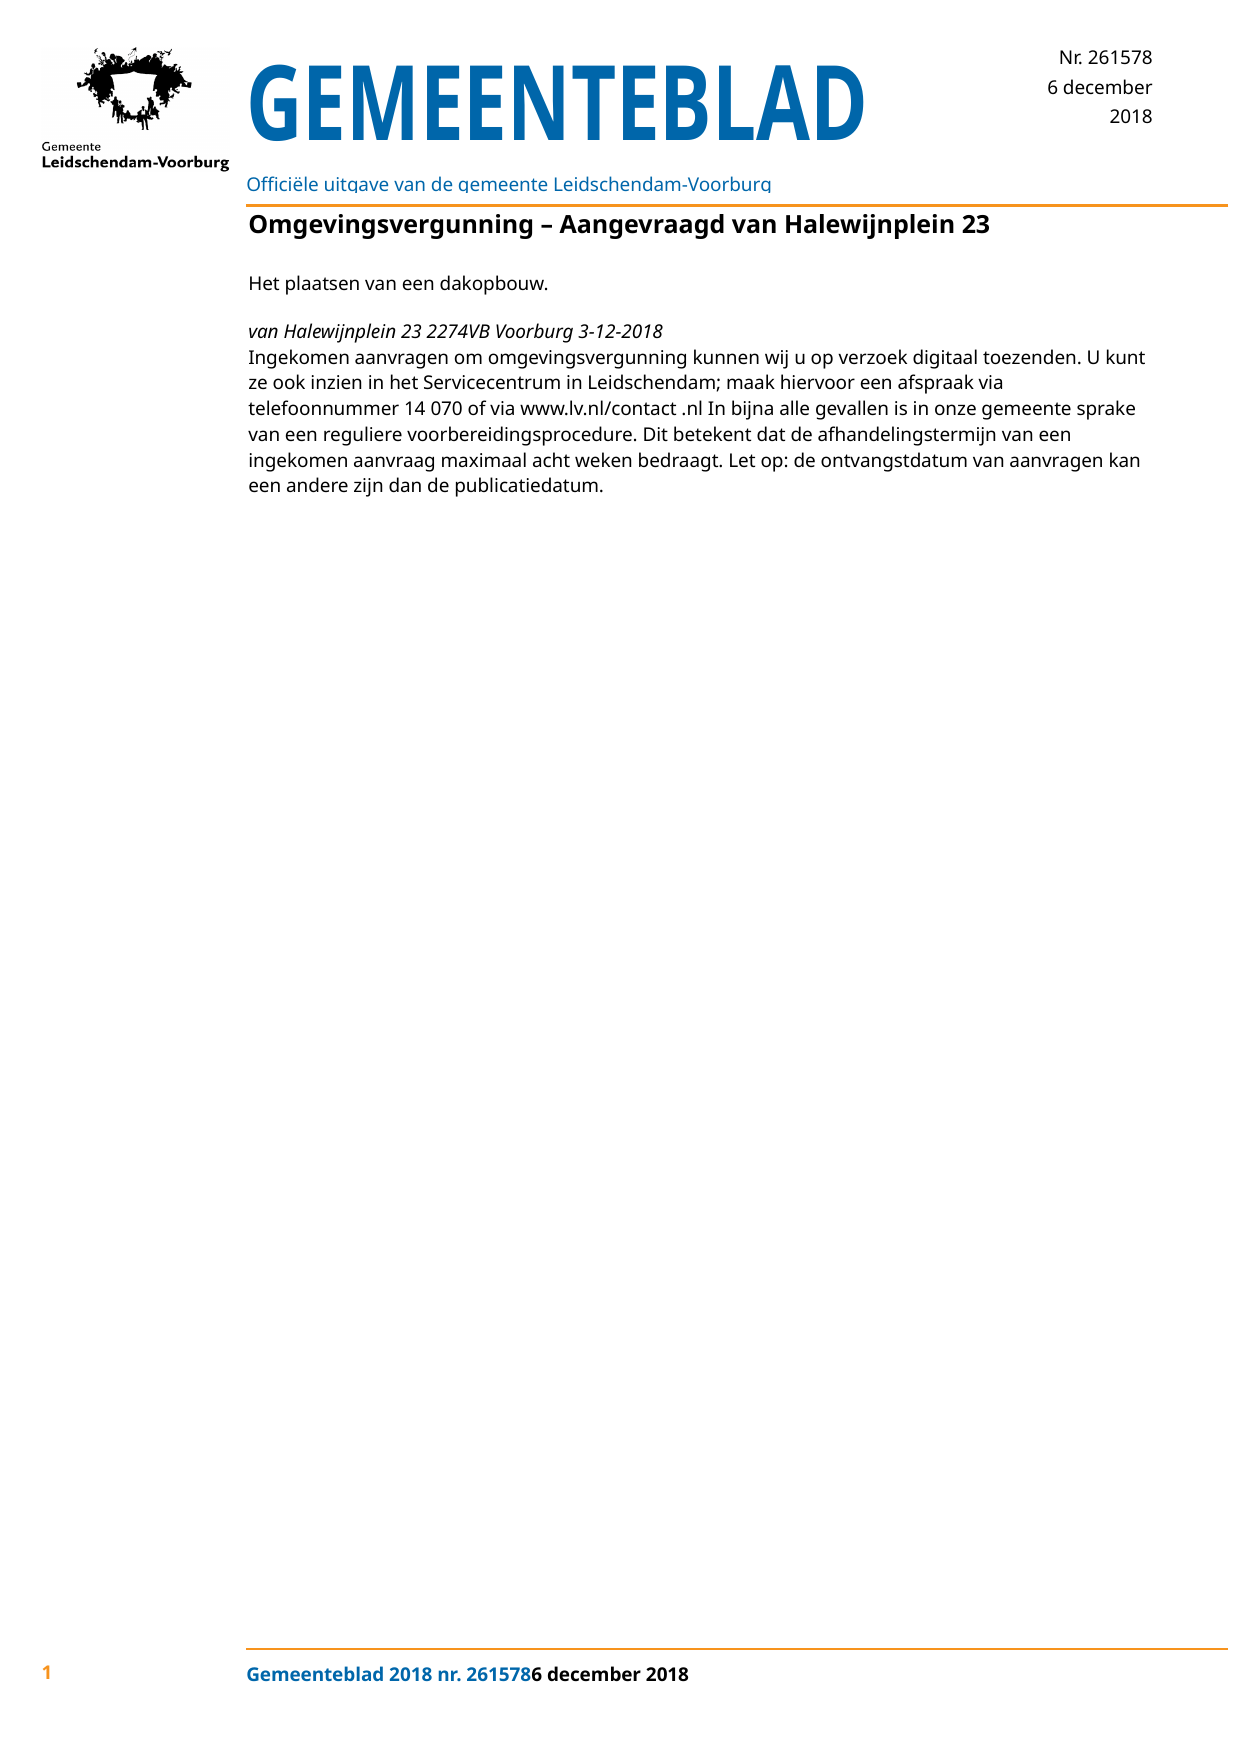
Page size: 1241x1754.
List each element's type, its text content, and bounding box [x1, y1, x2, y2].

text Omgevingsvergunning – Aangevraagd van Halewijnplein 23 [248, 207, 1152, 241]
text Ingekomen aanvragen om omgevingsvergunning kunnen wij u op verzoek digitaal toezenden. U kunt ze ook inzien in het Servicecentrum in Leidschendam; maak hiervoor een afspraak via telefoonnummer 14 070 of via www.lv.nl/contact .nl In bijna alle gevallen is in onze gemeente sprake van een reguliere voorbereidingsprocedure. Dit betekent dat de afhandelingstermijn van een ingekomen aanvraag maximaal acht weken bedraagt. Let op: de ontvangstdatum van aanvragen kan een andere zijn dan de publicatiedatum. [248, 344, 1152, 498]
picture [41, 47, 231, 172]
text Het plaatsen van een dakopbouw. [248, 270, 1152, 296]
text van Halewijnplein 23 2274VB Voorburg 3-12-2018 [248, 318, 1152, 344]
